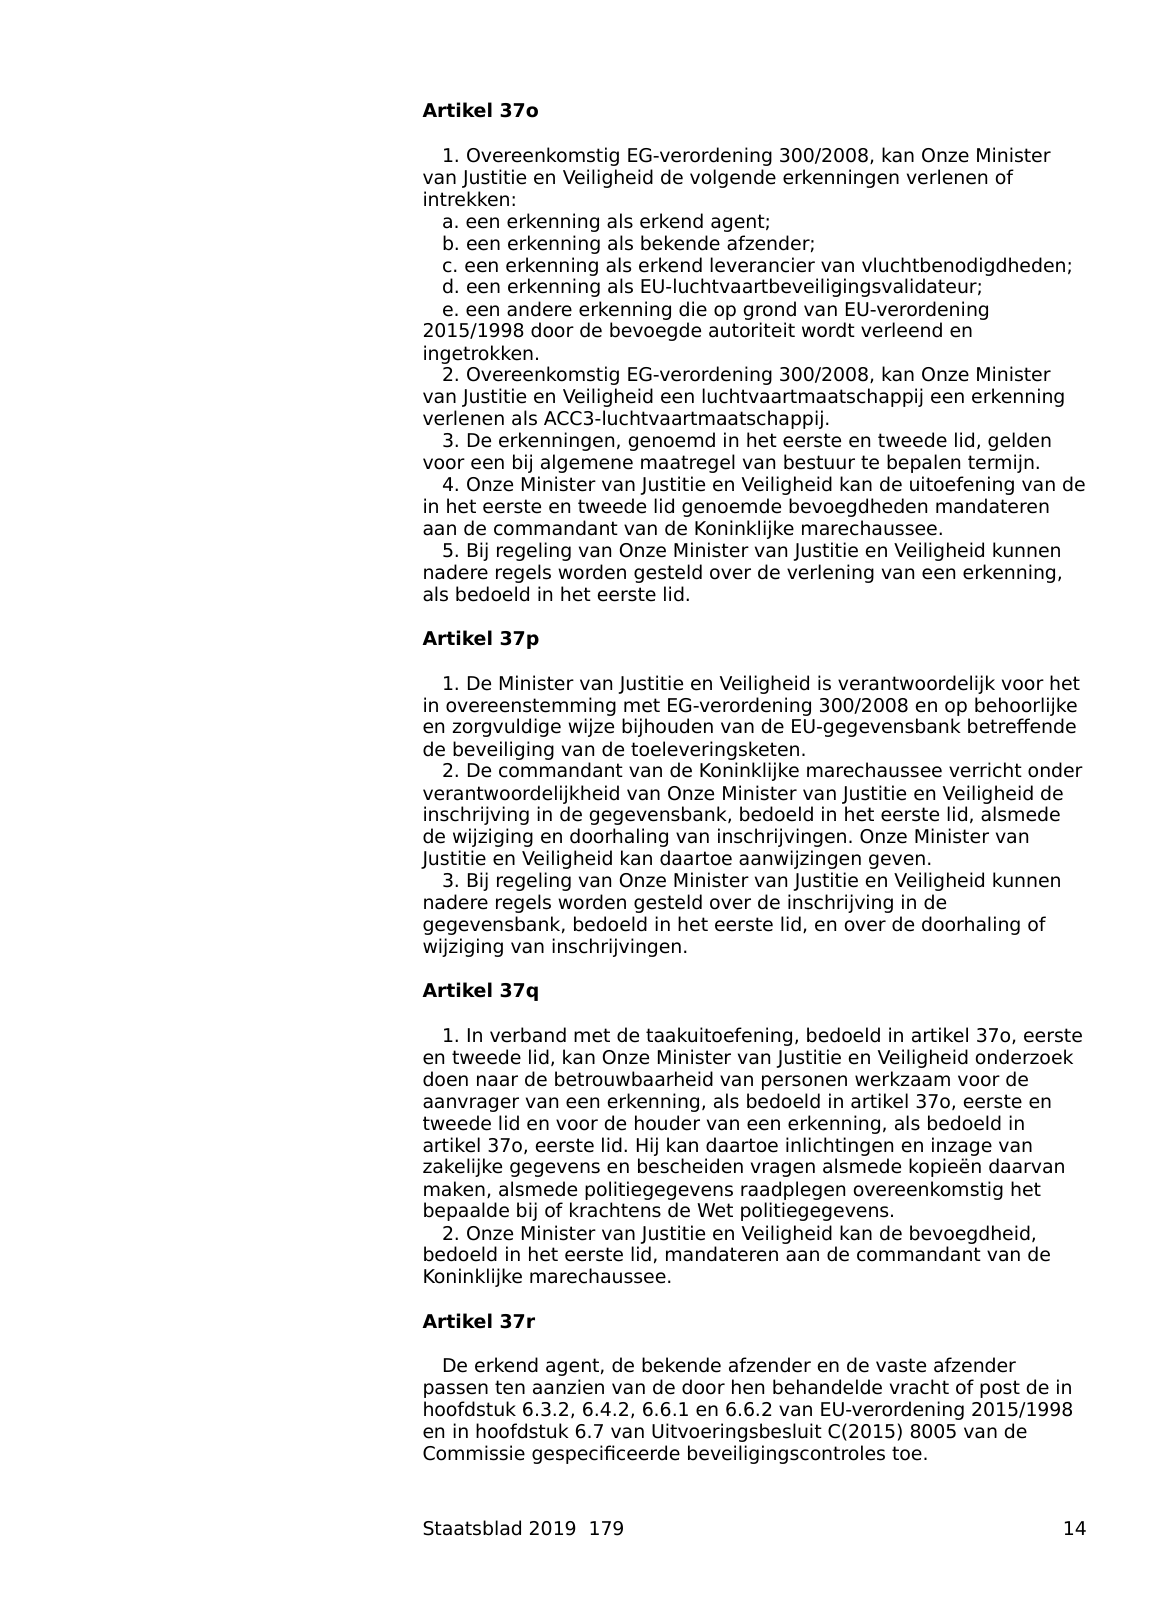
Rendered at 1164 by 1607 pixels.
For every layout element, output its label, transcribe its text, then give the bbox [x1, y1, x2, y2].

text e. een andere erkenning die op grond van EU-verordening 2015/1998 door de bevoegde autoriteit wordt verleend en ingetrokken. [422, 298, 1087, 364]
text 1. Overeenkomstig EG-verordening 300/2008, kan Onze Minister van Justitie en Veiligheid de volgende erkenningen verlenen of intrekken: [422, 144, 1087, 211]
text 2. Overeenkomstig EG-verordening 300/2008, kan Onze Minister van Justitie en Veiligheid een luchtvaartmaatschappij een erkenning verlenen als ACC3-luchtvaartmaatschappij. [422, 364, 1087, 430]
text 2. De commandant van de Koninklijke marechaussee verricht onder verantwoordelijkheid van Onze Minister van Justitie en Veiligheid de inschrijving in de gegevensbank, bedoeld in het eerste lid, alsmede de wijziging en doorhaling van inschrijvingen. Onze Minister van Justitie en Veiligheid kan daartoe aanwijzingen geven. [422, 760, 1087, 870]
subtitle Artikel 37p [422, 628, 1087, 650]
text 3. De erkenningen, genoemd in het eerste en tweede lid, gelden voor een bij algemene maatregel van bestuur te bepalen termijn. [422, 430, 1087, 474]
text c. een erkenning als erkend leverancier van vluchtbenodigdheden; [422, 254, 1087, 276]
text 4. Onze Minister van Justitie en Veiligheid kan de uitoefening van de in het eerste en tweede lid genoemde bevoegdheden mandateren aan de commandant van de Koninklijke marechaussee. [422, 474, 1087, 540]
text De erkend agent, de bekende afzender en de vaste afzender passen ten aanzien van de door hen behandelde vracht of post de in hoofdstuk 6.3.2, 6.4.2, 6.6.1 en 6.6.2 van EU-verordening 2015/1998 en in hoofdstuk 6.7 van Uitvoeringsbesluit C(2015) 8005 van de Commissie gespecificeerde beveiligingscontroles toe. [422, 1355, 1087, 1464]
subtitle Artikel 37q [422, 980, 1087, 1002]
text b. een erkenning als bekende afzender; [422, 232, 1087, 254]
text 1. In verband met de taakuitoefening, bedoeld in artikel 37o, eerste en tweede lid, kan Onze Minister van Justitie en Veiligheid onderzoek doen naar de betrouwbaarheid van personen werkzaam voor de aanvrager van een erkenning, als bedoeld in artikel 37o, eerste en tweede lid en voor de houder van een erkenning, als bedoeld in artikel 37o, eerste lid. Hij kan daartoe inlichtingen en inzage van zakelijke gegevens en bescheiden vragen alsmede kopieën daarvan maken, alsmede politiegegevens raadplegen overeenkomstig het bepaalde bij of krachtens de Wet politiegegevens. [422, 1024, 1087, 1222]
text d. een erkenning als EU-luchtvaartbeveiligingsvalidateur; [422, 276, 1087, 298]
text 1. De Minister van Justitie en Veiligheid is verantwoordelijk voor het in overeenstemming met EG-verordening 300/2008 en op behoorlijke en zorgvuldige wijze bijhouden van de EU-gegevensbank betreffende de beveiliging van de toeleveringsketen. [422, 672, 1087, 760]
subtitle Artikel 37o [422, 100, 1087, 122]
text 3. Bij regeling van Onze Minister van Justitie en Veiligheid kunnen nadere regels worden gesteld over de inschrijving in de gegevensbank, bedoeld in het eerste lid, en over de doorhaling of wijziging van inschrijvingen. [422, 870, 1087, 958]
text 2. Onze Minister van Justitie en Veiligheid kan de bevoegdheid, bedoeld in het eerste lid, mandateren aan de commandant van de Koninklijke marechaussee. [422, 1222, 1087, 1288]
text a. een erkenning als erkend agent; [422, 211, 1087, 232]
text 5. Bij regeling van Onze Minister van Justitie en Veiligheid kunnen nadere regels worden gesteld over de verlening van een erkenning, als bedoeld in het eerste lid. [422, 540, 1087, 606]
subtitle Artikel 37r [422, 1311, 1087, 1332]
